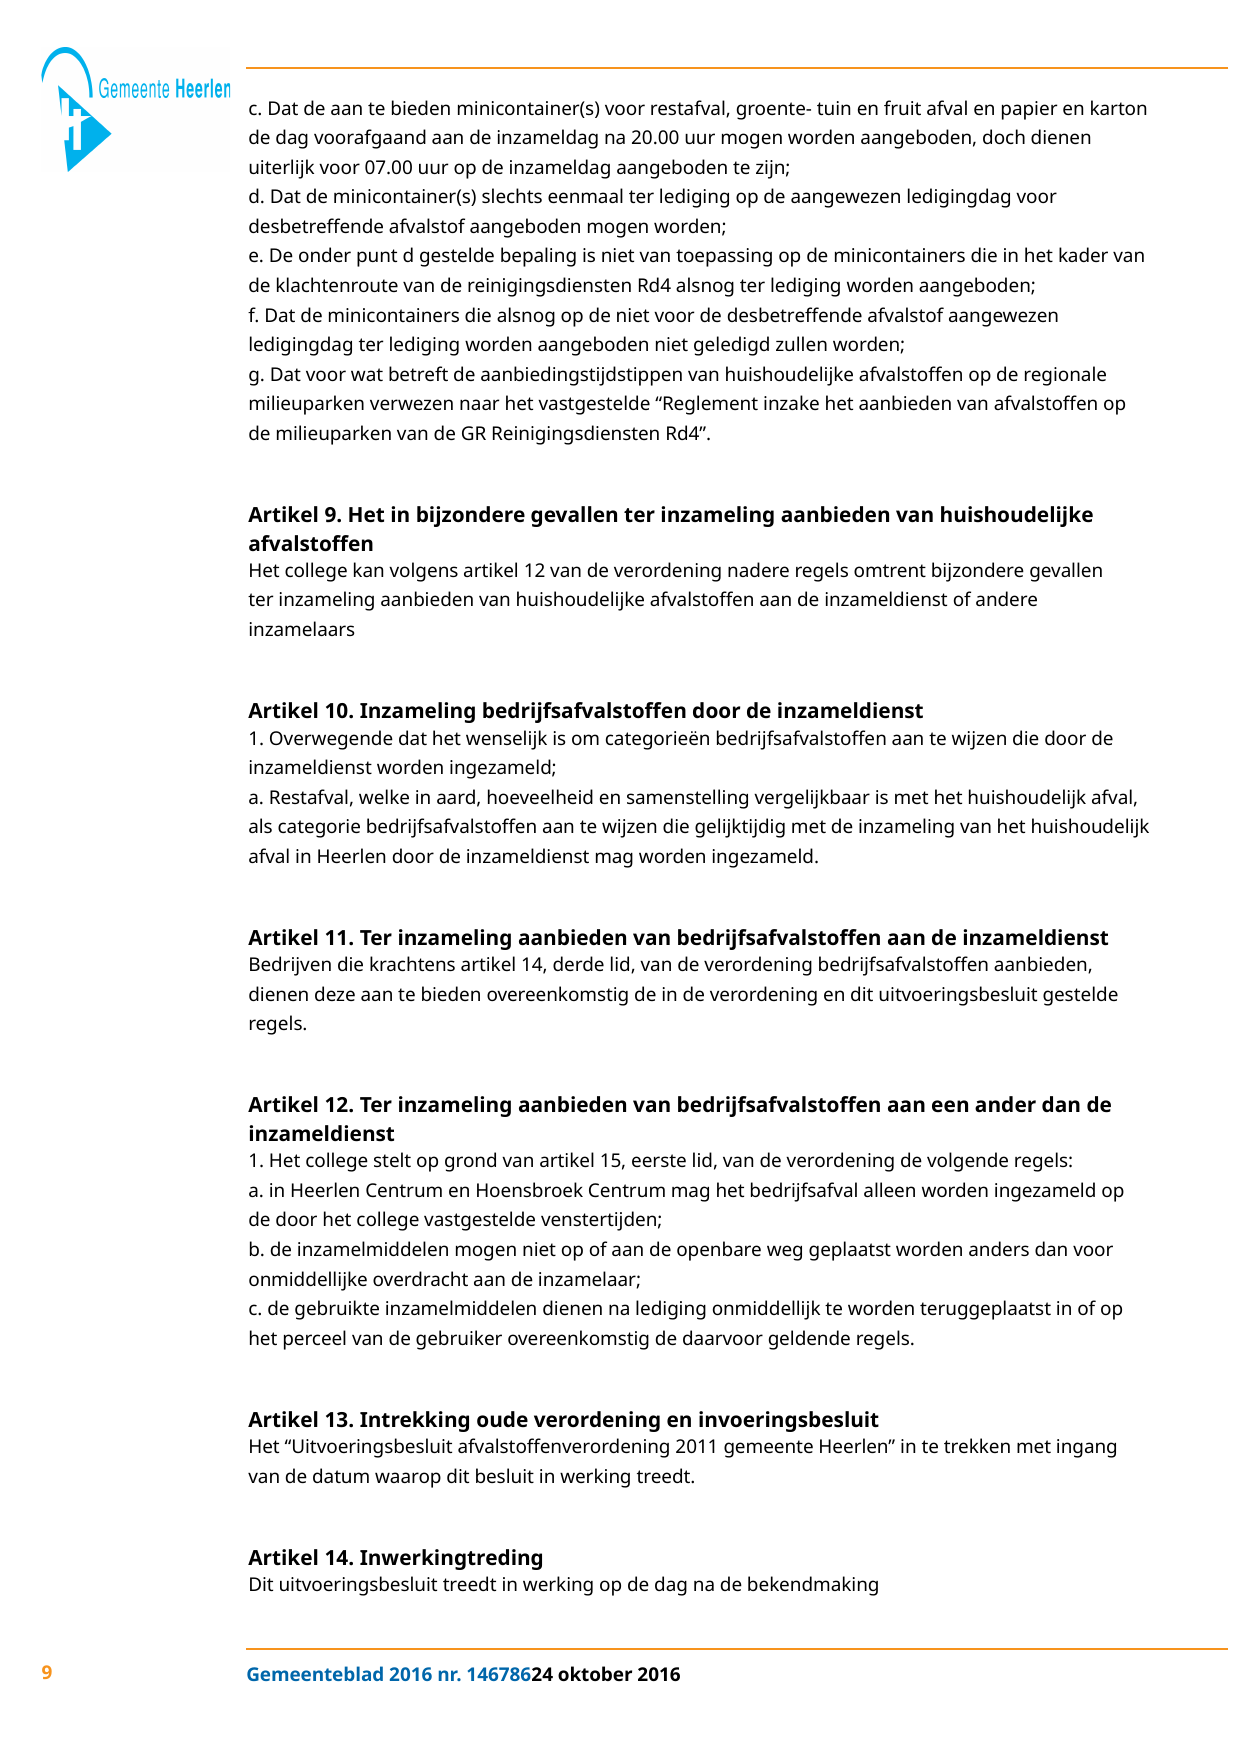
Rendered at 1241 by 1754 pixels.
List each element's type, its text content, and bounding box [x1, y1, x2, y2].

text g. Dat voor wat betreft de aanbiedingstijdstippen van huishoudelijke afvalstoffen op de regionale milieuparken verwezen naar het vastgestelde “Reglement inzake het aanbieden van afvalstoffen op de milieuparken van de GR Reinigingsdiensten Rd4”. [248, 361, 1152, 446]
text Artikel 12. Ter inzameling aanbieden van bedrijfsafvalstoffen aan een ander dan de inzameldienst [248, 1091, 1152, 1147]
text f. Dat de minicontainers die alsnog op de niet voor de desbetreffende afvalstof aangewezen ledigingdag ter lediging worden aangeboden niet geledigd zullen worden; [248, 302, 1152, 357]
text c. Dat de aan te bieden minicontainer(s) voor restafval, groente- tuin en fruit afval en papier en karton de dag voorafgaand aan de inzameldag na 20.00 uur mogen worden aangeboden, doch dienen uiterlijk voor 07.00 uur op de inzameldag aangeboden te zijn; [248, 95, 1152, 180]
text regels. [248, 1011, 1152, 1036]
text ter inzameling aanbieden van huishoudelijke afvalstoffen aan de inzameldienst of andere [248, 587, 1152, 612]
text e. De onder punt d gestelde bepaling is niet van toepassing op de minicontainers die in het kader van de klachtenroute van de reinigingsdiensten Rd4 alsnog ter lediging worden aangeboden; [248, 243, 1152, 298]
text d. Dat de minicontainer(s) slechts eenmaal ter lediging op de aangewezen ledigingdag voor desbetreffende afvalstof aangeboden mogen worden; [248, 183, 1152, 239]
text Dit uitvoeringsbesluit treedt in werking op de dag na de bekendmaking [248, 1571, 1152, 1597]
picture [41, 47, 231, 172]
text dienen deze aan te bieden overeenkomstig de in de verordening en dit uitvoeringsbesluit gestelde [248, 981, 1152, 1007]
picture [41, 47, 58, 70]
text Het “Uitvoeringsbesluit afvalstoffenverordening 2011 gemeente Heerlen” in te trekken met ingang van de datum waarop dit besluit in werking treedt. [248, 1433, 1152, 1489]
text a. in Heerlen Centrum en Hoensbroek Centrum mag het bedrijfsafval alleen worden ingezameld op de door het college vastgestelde venstertijden; [248, 1177, 1152, 1232]
text 1. Het college stelt op grond van artikel 15, eerste lid, van de verordening de volgende regels: [248, 1147, 1152, 1173]
text c. de gebruikte inzamelmiddelen dienen na lediging onmiddellijk te worden teruggeplaatst in of op het perceel van de gebruiker overeenkomstig de daarvoor geldende regels. [248, 1295, 1152, 1351]
text a. Restafval, welke in aard, hoeveelheid en samenstelling vergelijkbaar is met het huishoudelijk afval, als categorie bedrijfsafvalstoffen aan te wijzen die gelijktijdig met de inzameling van het huishoudelijk afval in Heerlen door de inzameldienst mag worden ingezameld. [248, 784, 1152, 869]
text Artikel 10. Inzameling bedrijfsafvalstoffen door de inzameldienst [248, 696, 1152, 725]
text 1. Overwegende dat het wenselijk is om categorieën bedrijfsafvalstoffen aan te wijzen die door de inzameldienst worden ingezameld; [248, 725, 1152, 780]
text Artikel 14. Inwerkingtreding [248, 1543, 1152, 1571]
text Artikel 9. Het in bijzondere gevallen ter inzameling aanbieden van huishoudelijke afvalstoffen [248, 500, 1152, 557]
text Artikel 11. Ter inzameling aanbieden van bedrijfsafvalstoffen aan de inzameldienst [248, 923, 1152, 951]
text inzamelaars [248, 616, 1152, 642]
text Bedrijven die krachtens artikel 14, derde lid, van de verordening bedrijfsafvalstoffen aanbieden, [248, 951, 1152, 977]
text b. de inzamelmiddelen mogen niet op of aan de openbare weg geplaatst worden anders dan voor onmiddellijke overdracht aan de inzamelaar; [248, 1236, 1152, 1292]
text Artikel 13. Intrekking oude verordening en invoeringsbesluit [248, 1405, 1152, 1433]
text Het college kan volgens artikel 12 van de verordening nadere regels omtrent bijzondere gevallen [248, 557, 1152, 583]
